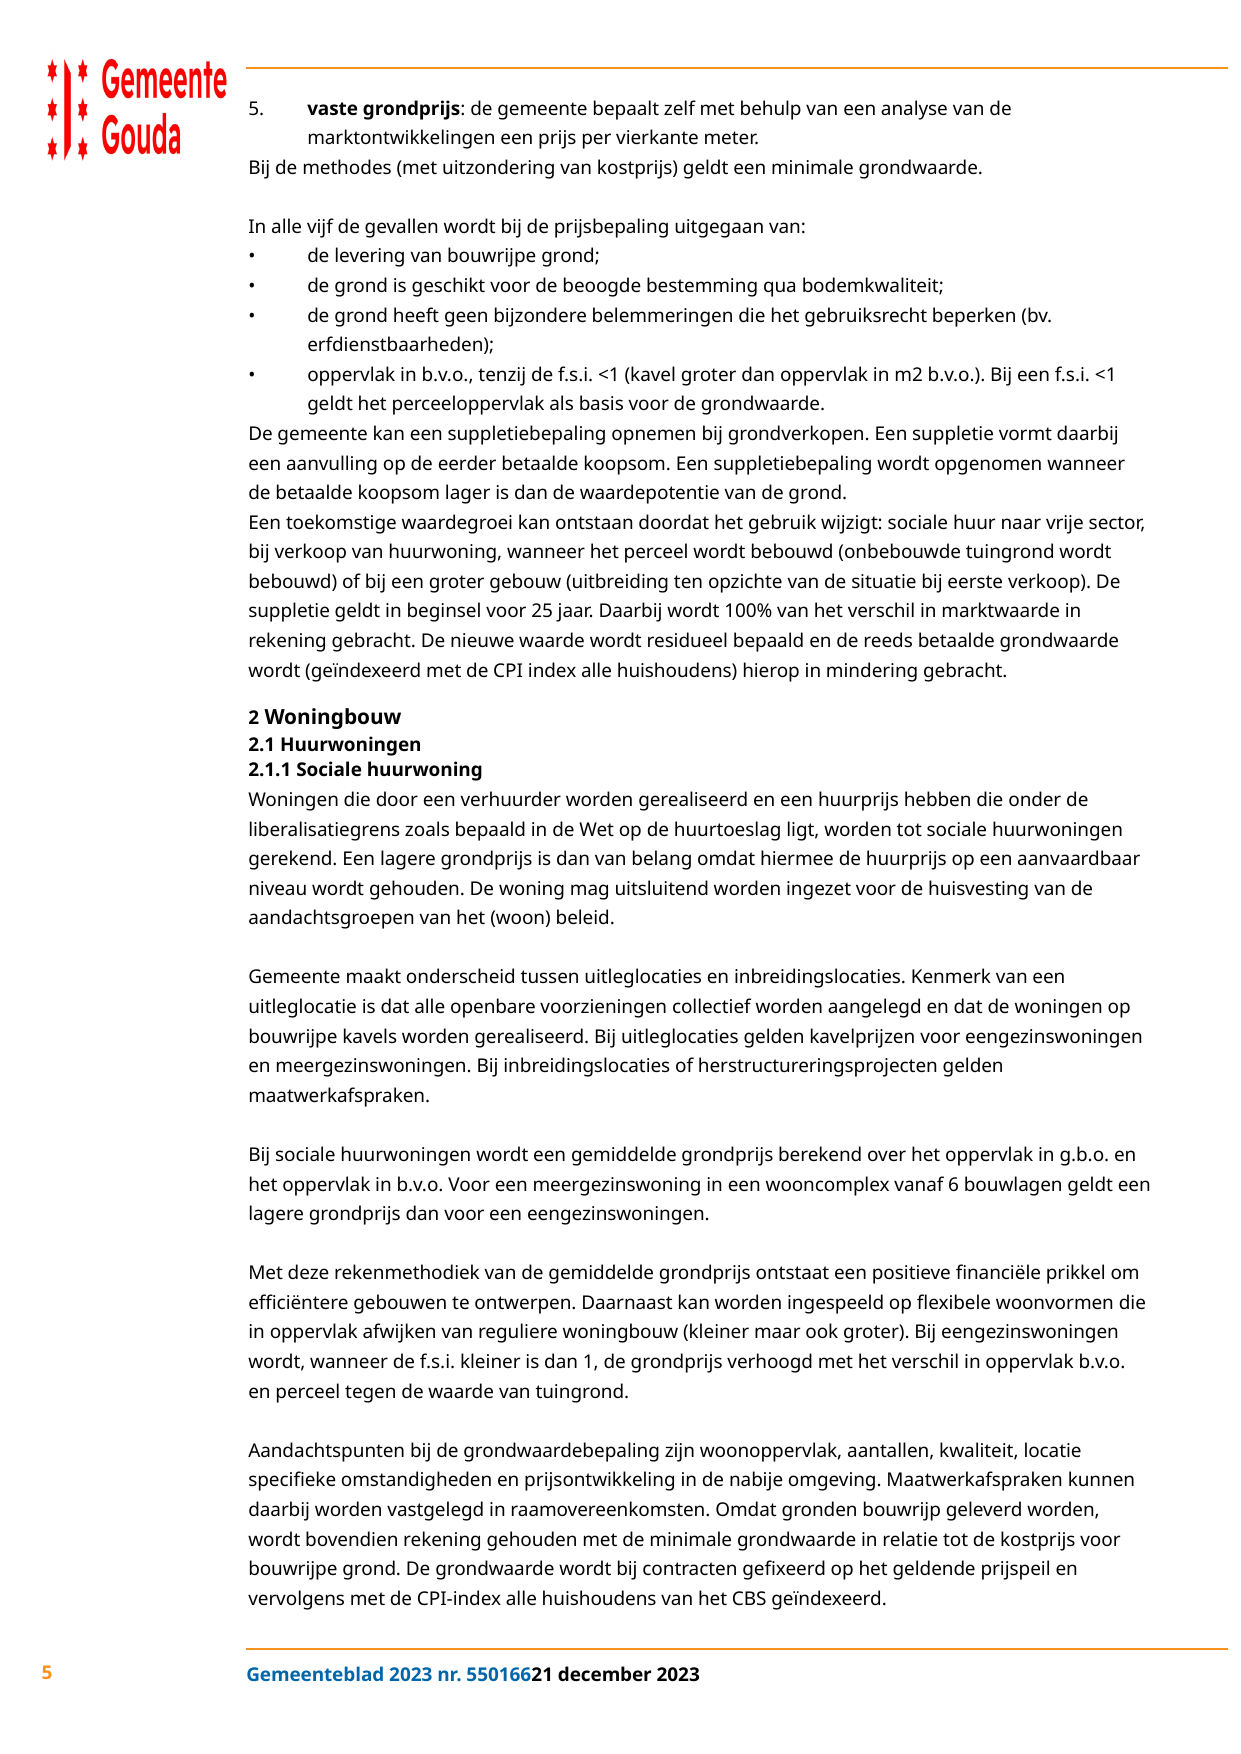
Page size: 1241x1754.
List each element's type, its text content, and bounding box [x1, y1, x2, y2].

picture [41, 47, 231, 172]
text De gemeente kan een suppletiebepaling opnemen bij grondverkopen. Een suppletie vormt daarbij een aanvulling op de eerder betaalde koopsom. Een suppletiebepaling wordt opgenomen wanneer de betaalde koopsom lager is dan de waardepotentie van de grond. [248, 420, 1152, 505]
text 2.1 Huurwoningen [248, 731, 1152, 757]
text Woningen die door een verhuurder worden gerealiseerd en een huurprijs hebben die onder de liberalisatiegrens zoals bepaald in de Wet op de huurtoeslag ligt, worden tot sociale huurwoningen gerekend. Een lagere grondprijs is dan van belang omdat hiermee de huurprijs op een aanvaardbaar niveau wordt gehouden. De woning mag uitsluitend worden ingezet voor de huisvesting van de aandachtsgroepen van het (woon) beleid. [248, 786, 1152, 930]
list de grond is geschikt voor de beoogde bestemming qua bodemkwaliteit; [248, 272, 1152, 298]
list oppervlak in b.v.o., tenzij de f.s.i. <1 (kavel groter dan oppervlak in m2 b.v.o.). Bij een f.s.i. <1 geldt het perceeloppervlak als basis voor de grondwaarde. [248, 361, 1152, 416]
list de levering van bouwrijpe grond; [248, 243, 1152, 268]
text Gemeente maakt onderscheid tussen uitleglocaties en inbreidingslocaties. Kenmerk van een uitleglocatie is dat alle openbare voorzieningen collectief worden aangelegd en dat de woningen op bouwrijpe kavels worden gerealiseerd. Bij uitleglocaties gelden kavelprijzen voor eengezinswoningen en meergezinswoningen. Bij inbreidingslocaties of herstructureringsprojecten gelden maatwerkafspraken. [248, 964, 1152, 1108]
text Bij de methodes (met uitzondering van kostprijs) geldt een minimale grondwaarde. [248, 154, 1152, 180]
text 2 Woningbouw [248, 702, 1152, 731]
text Met deze rekenmethodiek van de gemiddelde grondprijs ontstaat een positieve financiële prikkel om efficiëntere gebouwen te ontwerpen. Daarnaast kan worden ingespeeld op flexibele woonvormen die in oppervlak afwijken van reguliere woningbouw (kleiner maar ook groter). Bij eengezinswoningen wordt, wanneer de f.s.i. kleiner is dan 1, de grondprijs verhoogd met het verschil in oppervlak b.v.o. en perceel tegen de waarde van tuingrond. [248, 1259, 1152, 1404]
list vaste grondprijs: de gemeente bepaalt zelf met behulp van een analyse van de marktontwikkelingen een prijs per vierkante meter. [248, 95, 1152, 150]
text Bij sociale huurwoningen wordt een gemiddelde grondprijs berekend over het oppervlak in g.b.o. en het oppervlak in b.v.o. Voor een meergezinswoning in een wooncomplex vanaf 6 bouwlagen geldt een lagere grondprijs dan voor een eengezinswoningen. [248, 1141, 1152, 1226]
list de grond heeft geen bijzondere belemmeringen die het gebruiksrecht beperken (bv. erfdienstbaarheden); [248, 302, 1152, 357]
text Een toekomstige waardegroei kan ontstaan doordat het gebruik wijzigt: sociale huur naar vrije sector, bij verkoop van huurwoning, wanneer het perceel wordt bebouwd (onbebouwde tuingrond wordt bebouwd) of bij een groter gebouw (uitbreiding ten opzichte van de situatie bij eerste verkoop). De suppletie geldt in beginsel voor 25 jaar. Daarbij wordt 100% van het verschil in marktwaarde in rekening gebracht. De nieuwe waarde wordt residueel bepaald en de reeds betaalde grondwaarde wordt (geïndexeerd met de CPI index alle huishoudens) hierop in mindering gebracht. [248, 509, 1152, 683]
text In alle vijf de gevallen wordt bij de prijsbepaling uitgegaan van: [248, 213, 1152, 239]
text 2.1.1 Sociale huurwoning [248, 757, 1152, 782]
text Aandachtspunten bij de grondwaardebepaling zijn woonoppervlak, aantallen, kwaliteit, locatie specifieke omstandigheden en prijsontwikkeling in de nabije omgeving. Maatwerkafspraken kunnen daarbij worden vastgelegd in raamovereenkomsten. Omdat gronden bouwrijp geleverd worden, wordt bovendien rekening gehouden met de minimale grondwaarde in relatie tot de kostprijs voor bouwrijpe grond. De grondwaarde wordt bij contracten gefixeerd op het geldende prijspeil en vervolgens met de CPI-index alle huishoudens van het CBS geïndexeerd. [248, 1437, 1152, 1611]
